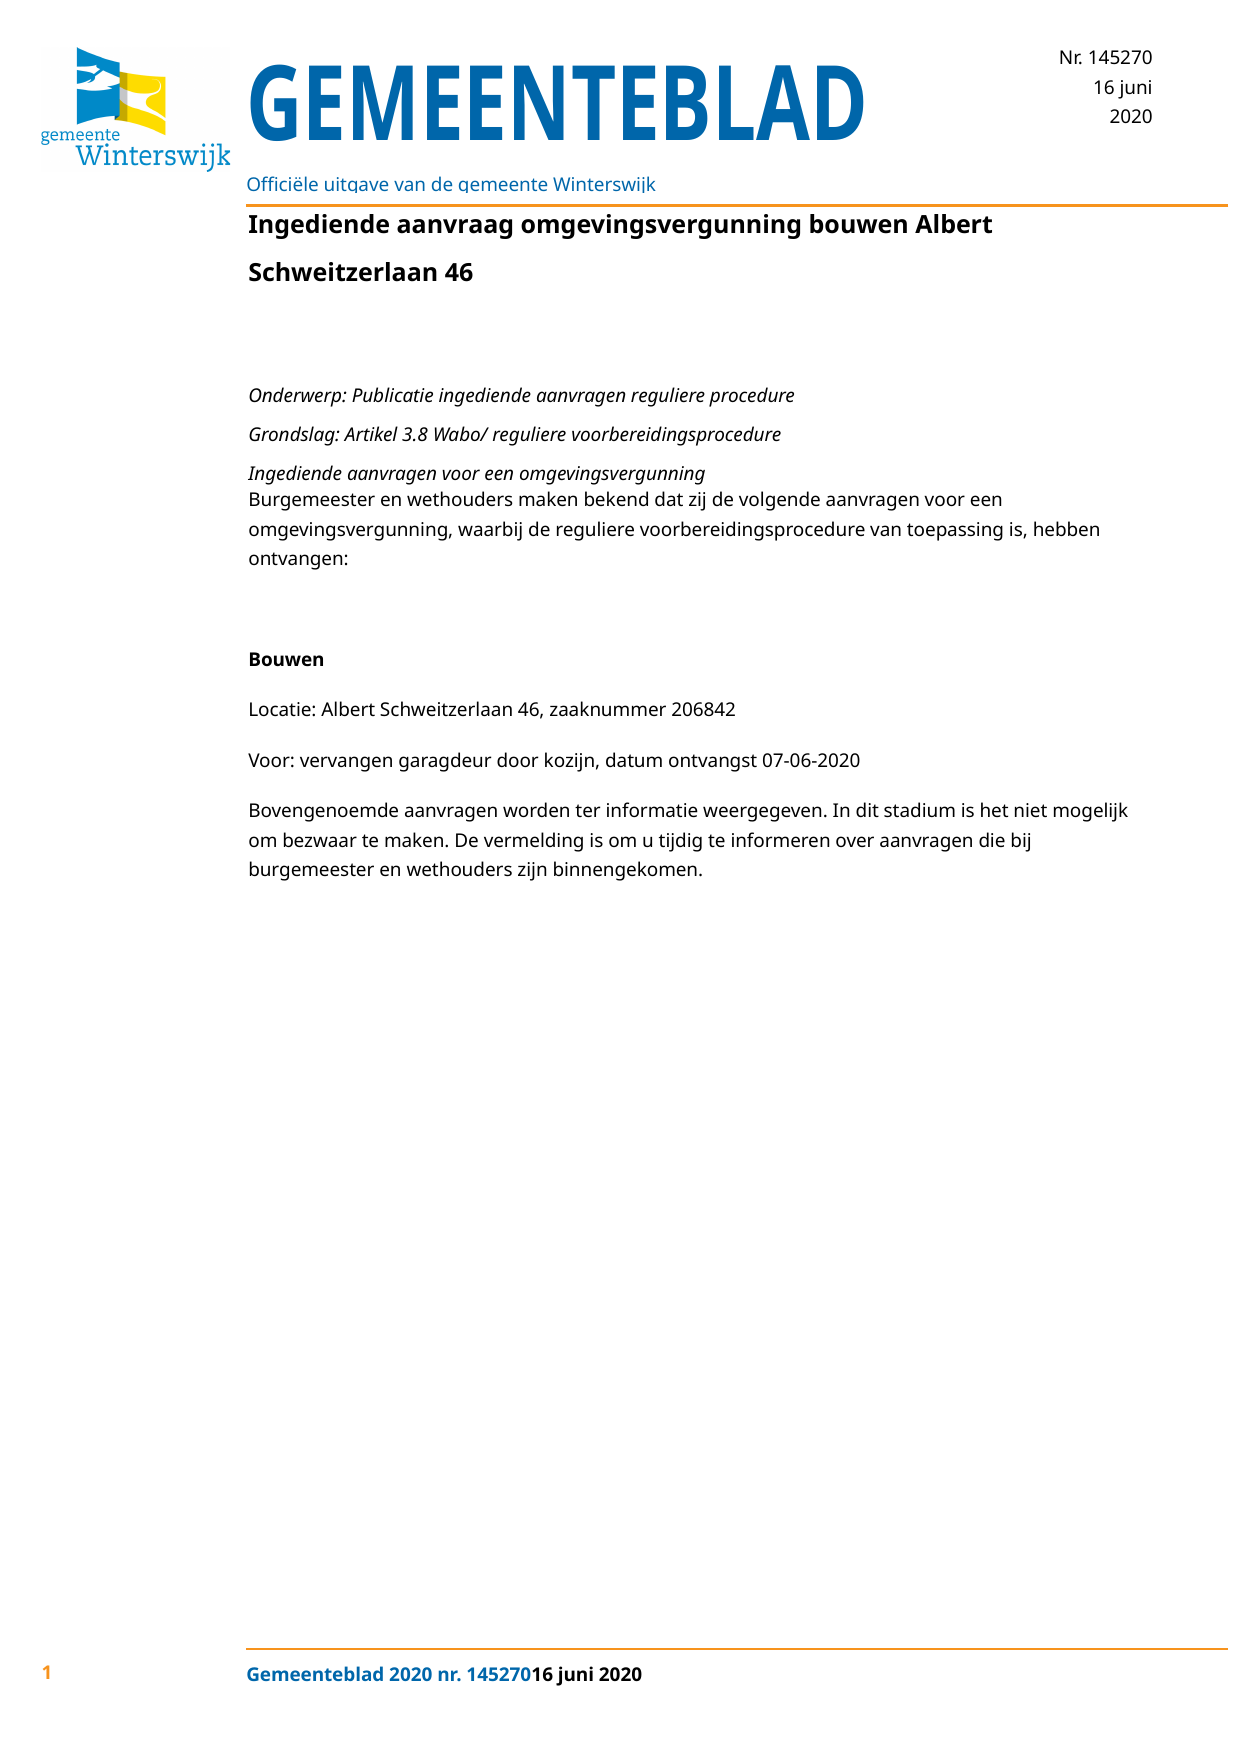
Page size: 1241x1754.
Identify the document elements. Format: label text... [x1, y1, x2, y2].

text Grondslag: Artikel 3.8 Wabo/ reguliere voorbereidingsprocedure [248, 421, 1152, 447]
picture [225, 153, 231, 162]
text Locatie: Albert Schweitzerlaan 46, zaaknummer 206842 [248, 697, 1152, 722]
picture [41, 47, 231, 172]
text Voor: vervangen garagdeur door kozijn, datum ontvangst 07-06-2020 [248, 747, 1152, 773]
text Ingediende aanvragen voor een omgevingsvergunning [248, 460, 1152, 486]
text Bouwen [248, 646, 1152, 672]
text Bovengenoemde aanvragen worden ter informatie weergegeven. In dit stadium is het niet mogelijk om bezwaar te maken. De vermelding is om u tijdig te informeren over aanvragen die bij burgemeester en wethouders zijn binnengekomen. [248, 797, 1152, 882]
text Burgemeester en wethouders maken bekend dat zij de volgende aanvragen voor een omgevingsvergunning, waarbij de reguliere voorbereidingsprocedure van toepassing is, hebben ontvangen: [248, 486, 1152, 571]
text Onderwerp: Publicatie ingediende aanvragen reguliere procedure [248, 382, 1152, 408]
text Ingediende aanvraag omgevingsvergunning bouwen Albert Schweitzerlaan 46 [248, 207, 1152, 288]
